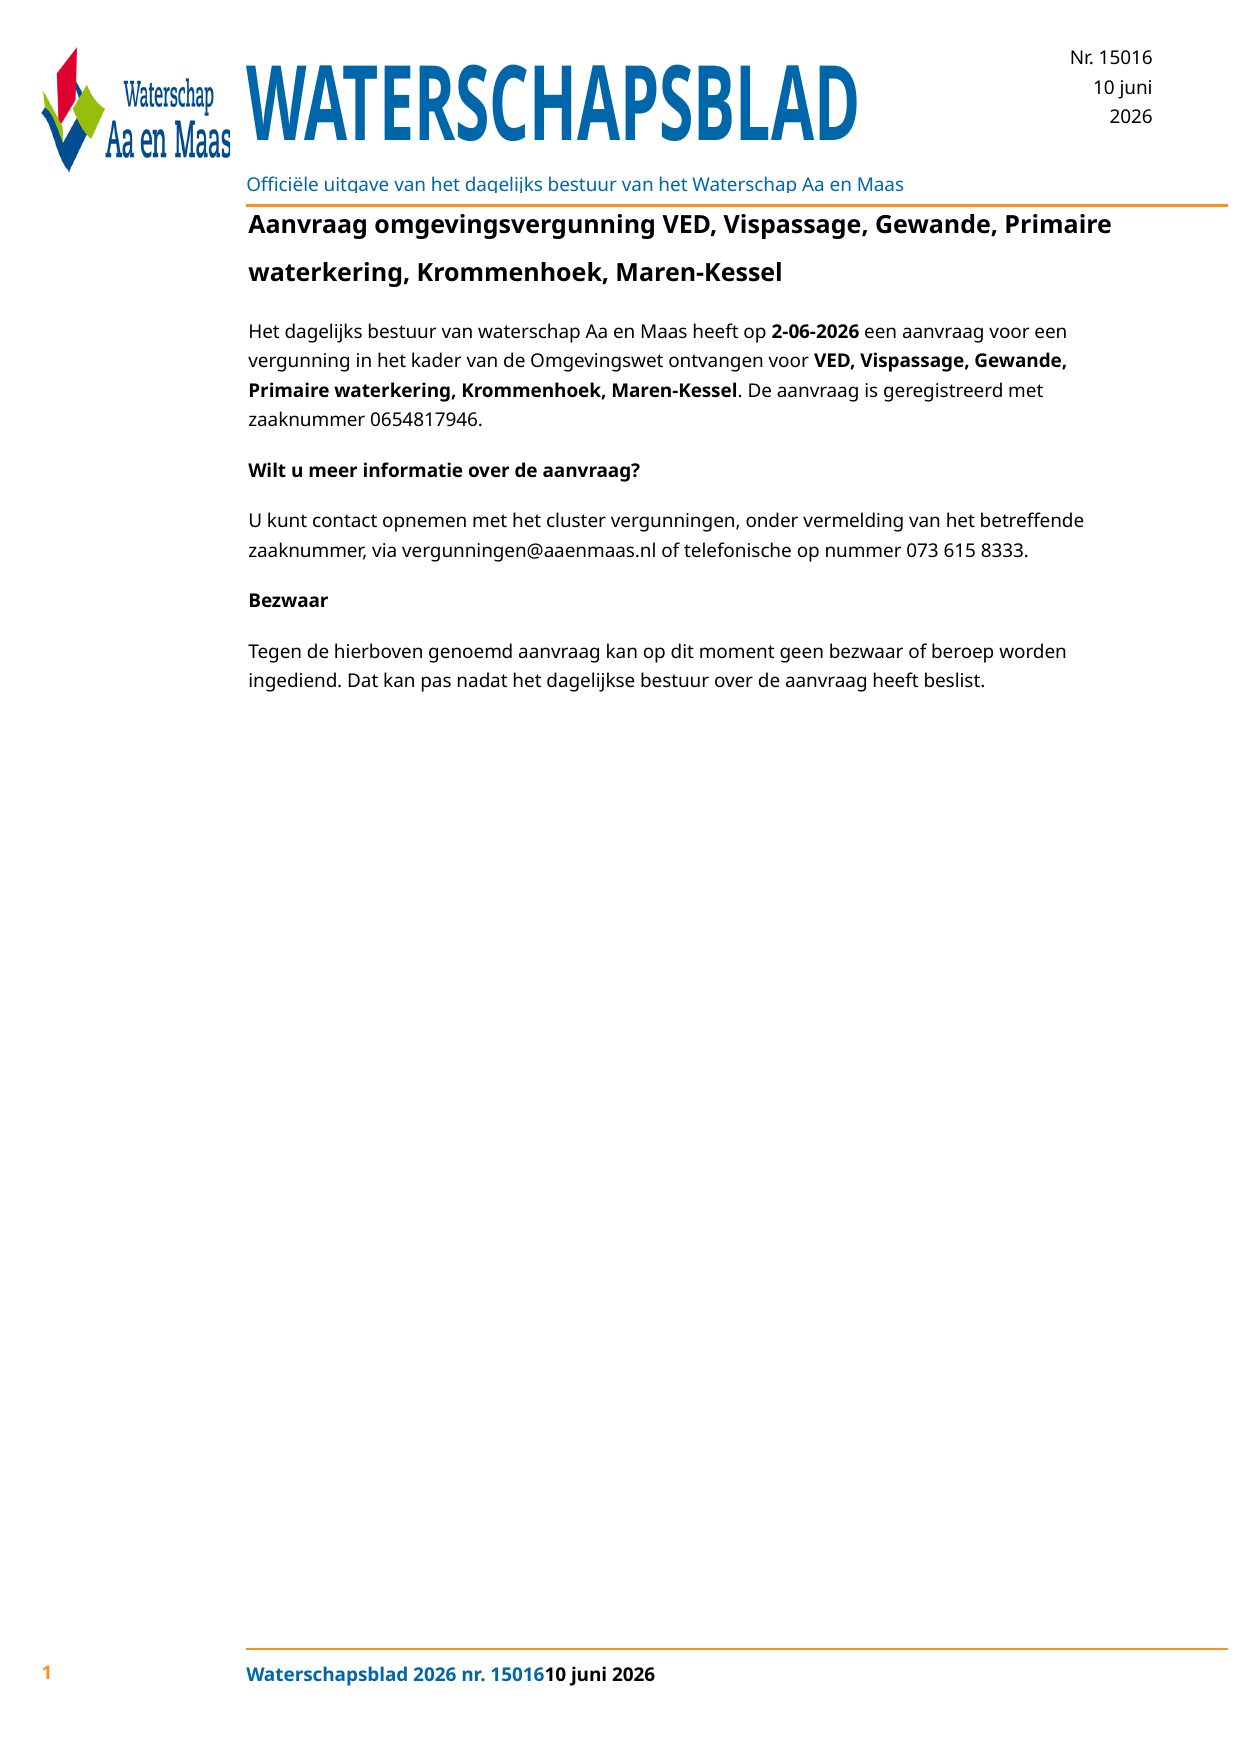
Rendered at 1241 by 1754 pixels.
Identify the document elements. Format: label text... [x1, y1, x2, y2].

text Wilt u meer informatie over de aanvraag? [248, 457, 1152, 483]
text Het dagelijks bestuur van waterschap Aa en Maas heeft op 2-06-2026 een aanvraag voor een vergunning in het kader van de Omgevingswet ontvangen voor VED, Vispassage, Gewande, Primaire waterkering, Krommenhoek, Maren-Kessel. De aanvraag is geregistreerd met zaaknummer 0654817946. [248, 318, 1152, 432]
text U kunt contact opnemen met het cluster vergunningen, onder vermelding van het betreffende zaaknummer, via vergunningen@aaenmaas.nl of telefonische op nummer 073 615 8333. [248, 507, 1152, 563]
text Tegen de hierboven genoemd aanvraag kan op dit moment geen bezwaar of beroep worden ingediend. Dat kan pas nadat het dagelijkse bestuur over de aanvraag heeft beslist. [248, 638, 1152, 693]
picture [41, 47, 231, 172]
text Bezwaar [248, 587, 1152, 613]
text Aanvraag omgevingsvergunning VED, Vispassage, Gewande, Primaire waterkering, Krommenhoek, Maren-Kessel [248, 207, 1152, 288]
